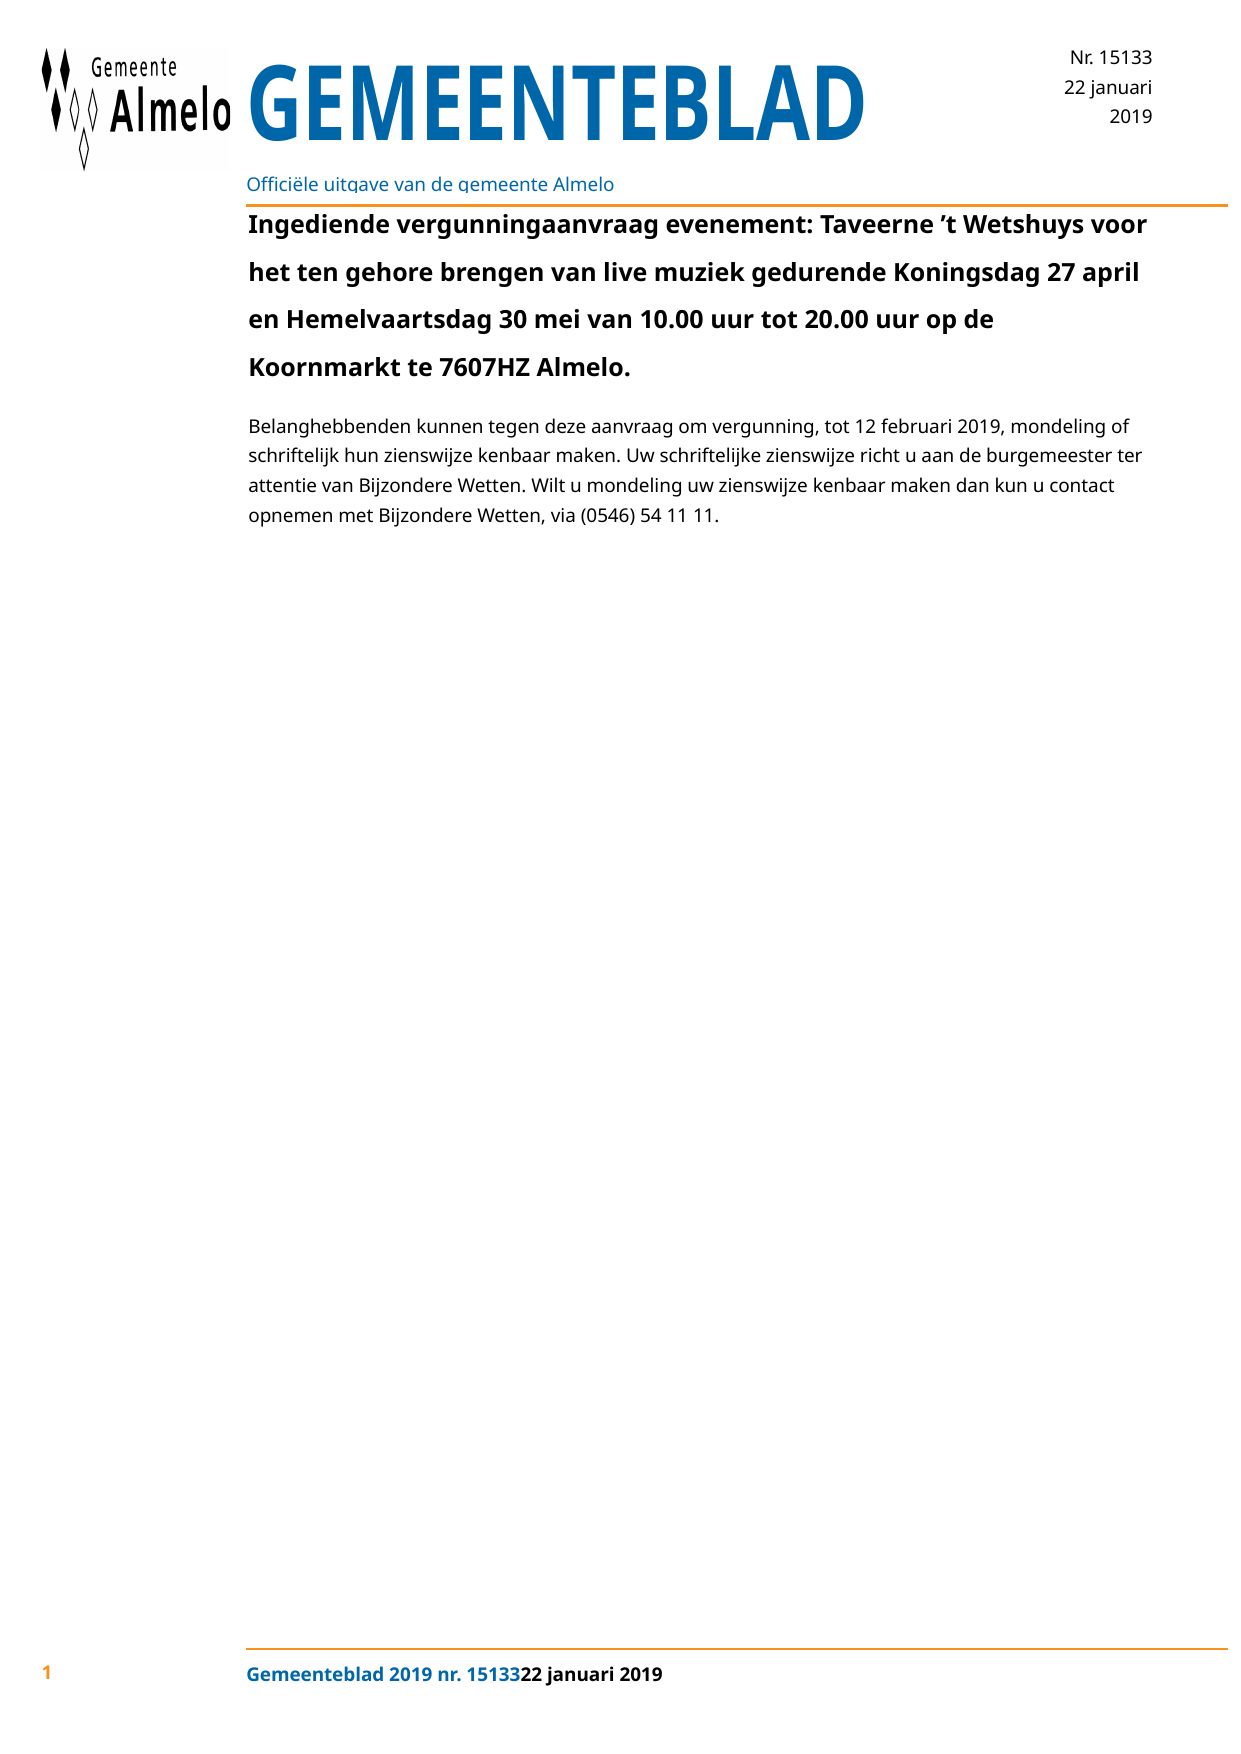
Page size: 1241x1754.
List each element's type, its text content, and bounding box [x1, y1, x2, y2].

text Ingediende vergunningaanvraag evenement: Taveerne ’t Wetshuys voor het ten gehore brengen van live muziek gedurende Koningsdag 27 april en Hemelvaartsdag 30 mei van 10.00 uur tot 20.00 uur op de Koornmarkt te 7607HZ Almelo. [248, 207, 1152, 384]
picture [41, 47, 231, 172]
text Belanghebbenden kunnen tegen deze aanvraag om vergunning, tot 12 februari 2019, mondeling of schriftelijk hun zienswijze kenbaar maken. Uw schriftelijke zienswijze richt u aan de burgemeester ter attentie van Bijzondere Wetten. Wilt u mondeling uw zienswijze kenbaar maken dan kun u contact opnemen met Bijzondere Wetten, via (0546) 54 11 11. [248, 413, 1152, 528]
